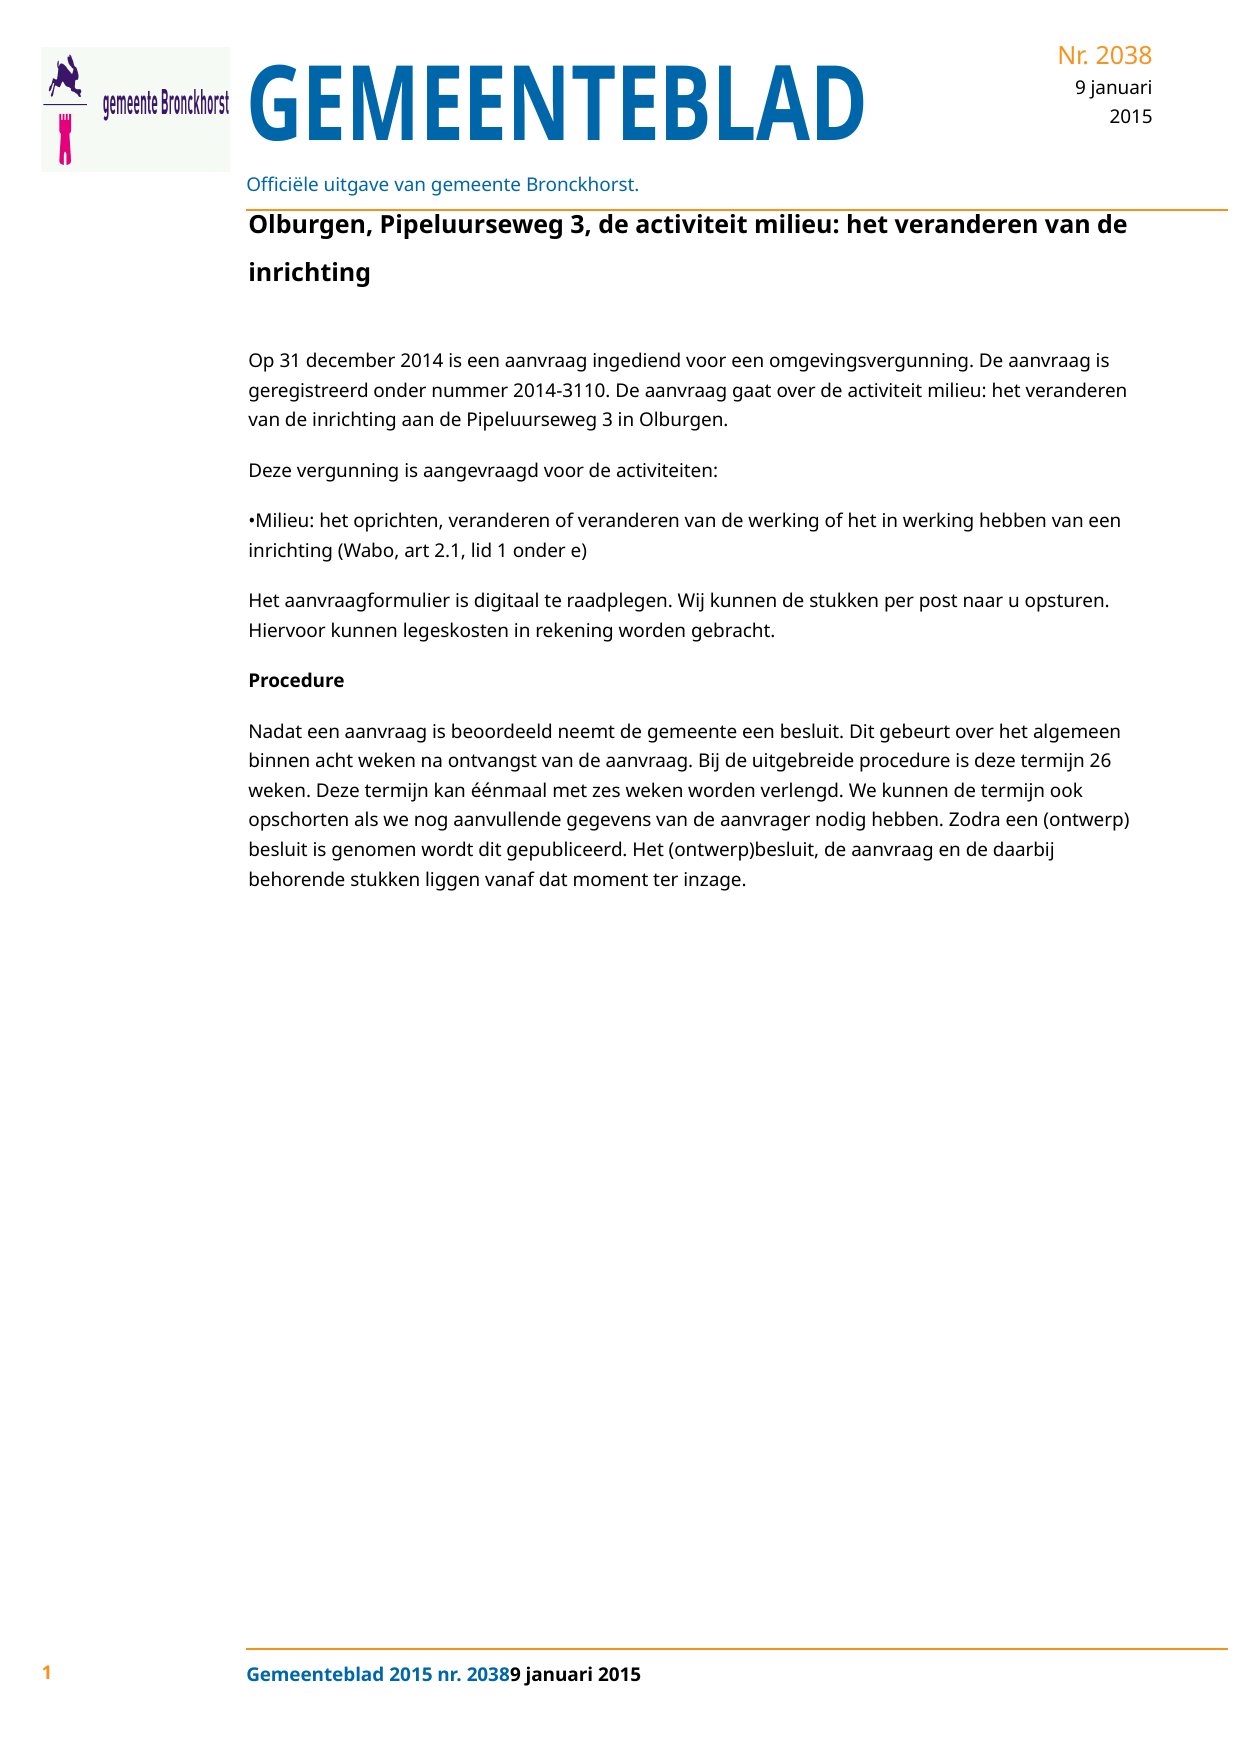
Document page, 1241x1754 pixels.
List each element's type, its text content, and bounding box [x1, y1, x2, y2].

text Procedure [248, 667, 1152, 693]
text Deze vergunning is aangevraagd voor de activiteiten: [248, 457, 1152, 483]
text Het aanvraagformulier is digitaal te raadplegen. Wij kunnen de stukken per post naar u opsturen. Hiervoor kunnen legeskosten in rekening worden gebracht. [248, 587, 1152, 643]
text Op 31 december 2014 is een aanvraag ingediend voor een omgevingsvergunning. De aanvraag is geregistreerd onder nummer 2014-3110. De aanvraag gaat over de activiteit milieu: het veranderen van de inrichting aan de Pipeluurseweg 3 in Olburgen. [248, 347, 1152, 432]
text •Milieu: het oprichten, veranderen of veranderen van de werking of het in werking hebben van een inrichting (Wabo, art 2.1, lid 1 onder e) [248, 507, 1152, 563]
picture [41, 47, 231, 172]
text Nadat een aanvraag is beoordeeld neemt de gemeente een besluit. Dit gebeurt over het algemeen binnen acht weken na ontvangst van de aanvraag. Bij de uitgebreide procedure is deze termijn 26 weken. Deze termijn kan éénmaal met zes weken worden verlengd. We kunnen de termijn ook opschorten als we nog aanvullende gegevens van de aanvrager nodig hebben. Zodra een (ontwerp) besluit is genomen wordt dit gepubliceerd. Het (ontwerp)besluit, de aanvraag en de daarbij behorende stukken liggen vanaf dat moment ter inzage. [248, 718, 1152, 892]
text Olburgen, Pipeluurseweg 3, de activiteit milieu: het veranderen van de inrichting [248, 211, 1152, 288]
